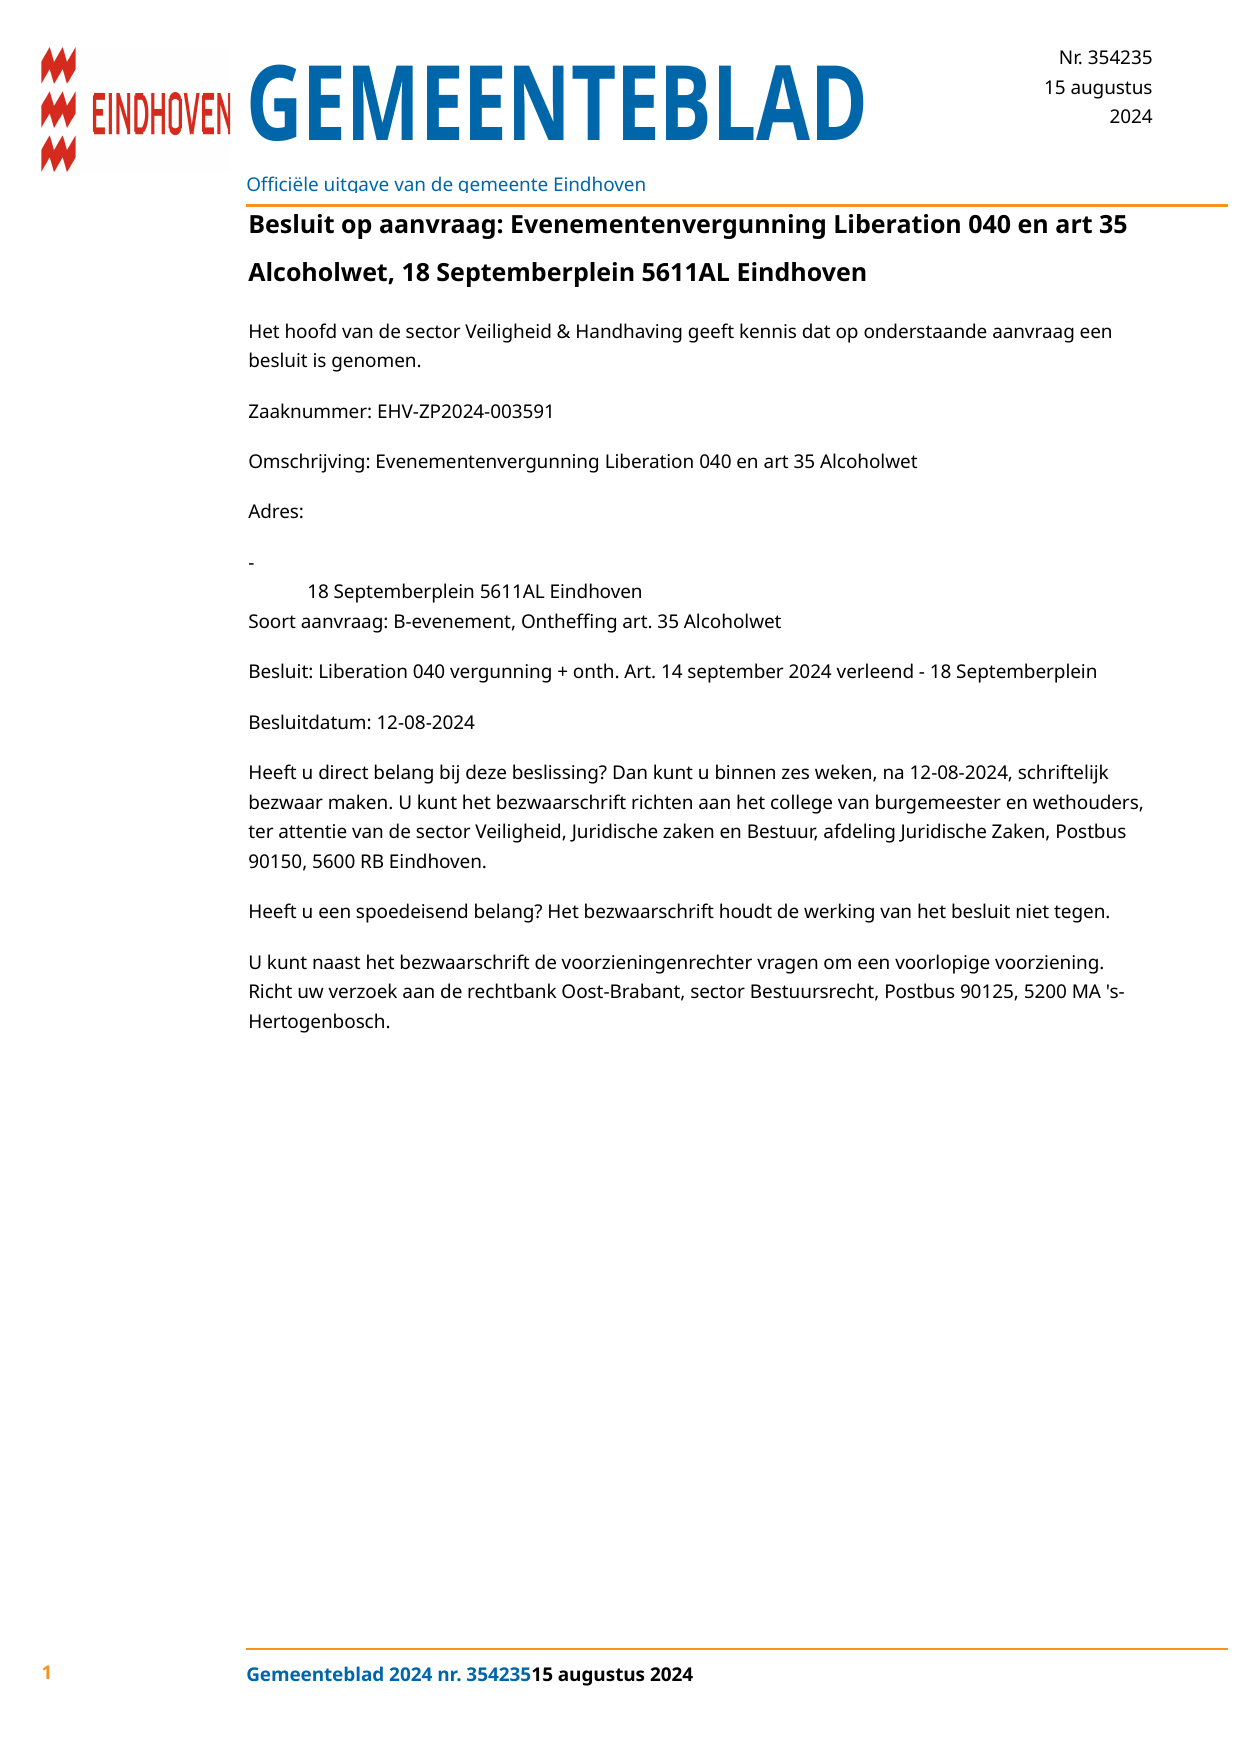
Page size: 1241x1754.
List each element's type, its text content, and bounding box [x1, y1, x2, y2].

text Besluitdatum: 12-08-2024 [248, 709, 1152, 735]
text Het hoofd van de sector Veiligheid & Handhaving geeft kennis dat op onderstaande aanvraag een besluit is genomen. [248, 318, 1152, 373]
text Omschrijving: Evenementenvergunning Liberation 040 en art 35 Alcoholwet [248, 448, 1152, 474]
text Zaaknummer: EHV-ZP2024-003591 [248, 398, 1152, 424]
text Adres: [248, 499, 1152, 524]
picture [41, 47, 231, 172]
text Besluit op aanvraag: Evenementenvergunning Liberation 040 en art 35 Alcoholwet, 18 Septemberplein 5611AL Eindhoven [248, 207, 1152, 288]
text Heeft u direct belang bij deze beslissing? Dan kunt u binnen zes weken, na 12-08-2024, schriftelijk bezwaar maken. U kunt het bezwaarschrift richten aan het college van burgemeester en wethouders, ter attentie van de sector Veiligheid, Juridische zaken en Bestuur, afdeling Juridische Zaken, Postbus 90150, 5600 RB Eindhoven. [248, 759, 1152, 874]
text Besluit: Liberation 040 vergunning + onth. Art. 14 september 2024 verleend - 18 Septemberplein [248, 659, 1152, 684]
text U kunt naast het bezwaarschrift de voorzieningenrechter vragen om een voorlopige voorziening. Richt uw verzoek aan de rechtbank Oost-Brabant, sector Bestuursrecht, Postbus 90125, 5200 MA 's-Hertogenbosch. [248, 949, 1152, 1034]
text Soort aanvraag: B-evenement, Ontheffing art. 35 Alcoholwet [248, 608, 1152, 634]
text Heeft u een spoedeisend belang? Het bezwaarschrift houdt de werking van het besluit niet tegen. [248, 899, 1152, 924]
list 18 Septemberplein 5611AL Eindhoven [248, 579, 1152, 604]
